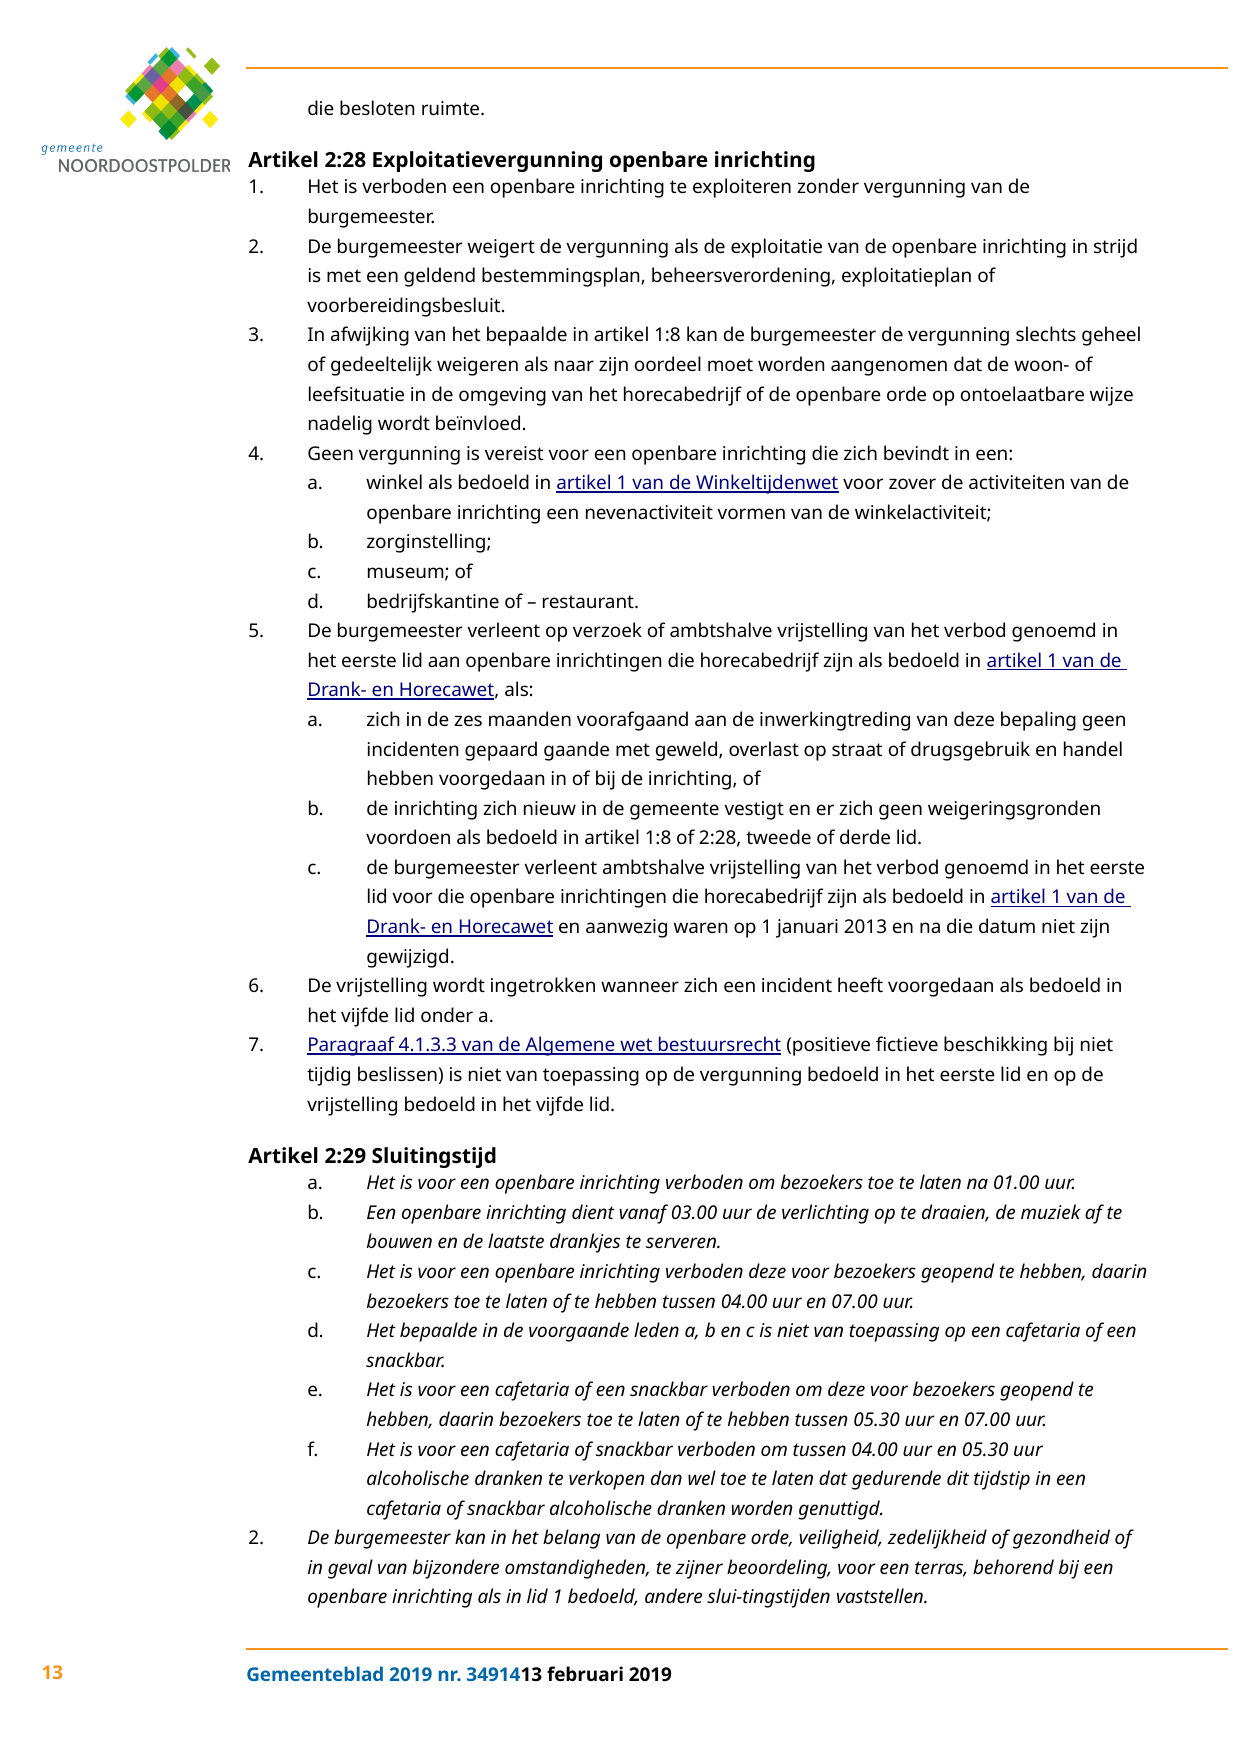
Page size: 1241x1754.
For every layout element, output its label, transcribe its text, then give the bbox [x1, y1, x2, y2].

text Artikel 2:28 Exploitatievergunning openbare inrichting [248, 145, 1152, 174]
list Geen vergunning is vereist voor een openbare inrichting die zich bevindt in een: [248, 440, 1152, 466]
list De vrijstelling wordt ingetrokken wanneer zich een incident heeft voorgedaan als bedoeld in het vijfde lid onder a. [248, 972, 1152, 1028]
list Een openbare inrichting dient vanaf 03.00 uur de verlichting op te draaien, de muziek af te bouwen en de laatste drankjes te serveren. [307, 1199, 1152, 1254]
list de inrichting zich nieuw in de gemeente vestigt en er zich geen weigeringsgronden voordoen als bedoeld in artikel 1:8 of 2:28, tweede of derde lid. [307, 795, 1152, 850]
list bedrijfskantine of – restaurant. [307, 588, 1152, 613]
list de burgemeester verleent ambtshalve vrijstelling van het verbod genoemd in het eerste lid voor die openbare inrichtingen die horecabedrijf zijn als bedoeld in artikel 1 van de Drank- en Horecawet en aanwezig waren op 1 januari 2013 en na die datum niet zijn gewijzigd. [307, 854, 1152, 968]
list zorginstelling; [307, 529, 1152, 554]
list De burgemeester weigert de vergunning als de exploitatie van de openbare inrichting in strijd is met een geldend bestemmingsplan, beheersverordening, exploitatieplan of voorbereidingsbesluit. [248, 233, 1152, 318]
list Het bepaalde in de voorgaande leden a, b en c is niet van toepassing op een cafetaria of een snackbar. [307, 1317, 1152, 1373]
list die besloten ruimte. [248, 95, 1152, 121]
list De burgemeester verleent op verzoek of ambtshalve vrijstelling van het verbod genoemd in het eerste lid aan openbare inrichtingen die horecabedrijf zijn als bedoeld in artikel 1 van de Drank- en Horecawet, als: [248, 617, 1152, 702]
list zich in de zes maanden voorafgaand aan de inwerkingtreding van deze bepaling geen incidenten gepaard gaande met geweld, overlast op straat of drugsgebruik en handel hebben voorgedaan in of bij de inrichting, of [307, 706, 1152, 791]
list Het is voor een cafetaria of een snackbar verboden om deze voor bezoekers geopend te hebben, daarin bezoekers toe te laten of te hebben tussen 05.30 uur en 07.00 uur. [307, 1377, 1152, 1432]
list museum; of [307, 558, 1152, 584]
picture [41, 47, 231, 172]
list Het is verboden een openbare inrichting te exploiteren zonder vergunning van de burgemeester. [248, 174, 1152, 229]
list In afwijking van het bepaalde in artikel 1:8 kan de burgemeester de vergunning slechts geheel of gedeeltelijk weigeren als naar zijn oordeel moet worden aangenomen dat de woon- of leefsituatie in de omgeving van het horecabedrijf of de openbare orde op ontoelaatbare wijze nadelig wordt beïnvloed. [248, 322, 1152, 436]
list De burgemeester kan in het belang van de openbare orde, veiligheid, zedelijkheid of gezondheid of in geval van bijzondere omstandigheden, te zijner beoordeling, voor een terras, behorend bij een openbare inrichting als in lid 1 bedoeld, andere slui-tingstijden vaststellen. [248, 1524, 1152, 1609]
list winkel als bedoeld in artikel 1 van de Winkeltijdenwet voor zover de activiteiten van de openbare inrichting een nevenactiviteit vormen van de winkelactiviteit; [307, 469, 1152, 525]
list Het is voor een openbare inrichting verboden deze voor bezoekers geopend te hebben, daarin bezoekers toe te laten of te hebben tussen 04.00 uur en 07.00 uur. [307, 1258, 1152, 1314]
list Het is voor een cafetaria of snackbar verboden om tussen 04.00 uur en 05.30 uur alcoholische dranken te verkopen dan wel toe te laten dat gedurende dit tijdstip in een cafetaria of snackbar alcoholische dranken worden genuttigd. [307, 1436, 1152, 1521]
list Paragraaf 4.1.3.3 van de Algemene wet bestuursrecht (positieve fictieve beschikking bij niet tijdig beslissen) is niet van toepassing op de vergunning bedoeld in het eerste lid en op de vrijstelling bedoeld in het vijfde lid. [248, 1032, 1152, 1116]
text Artikel 2:29 Sluitingstijd [248, 1141, 1152, 1169]
list Het is voor een openbare inrichting verboden om bezoekers toe te laten na 01.00 uur. [307, 1169, 1152, 1195]
